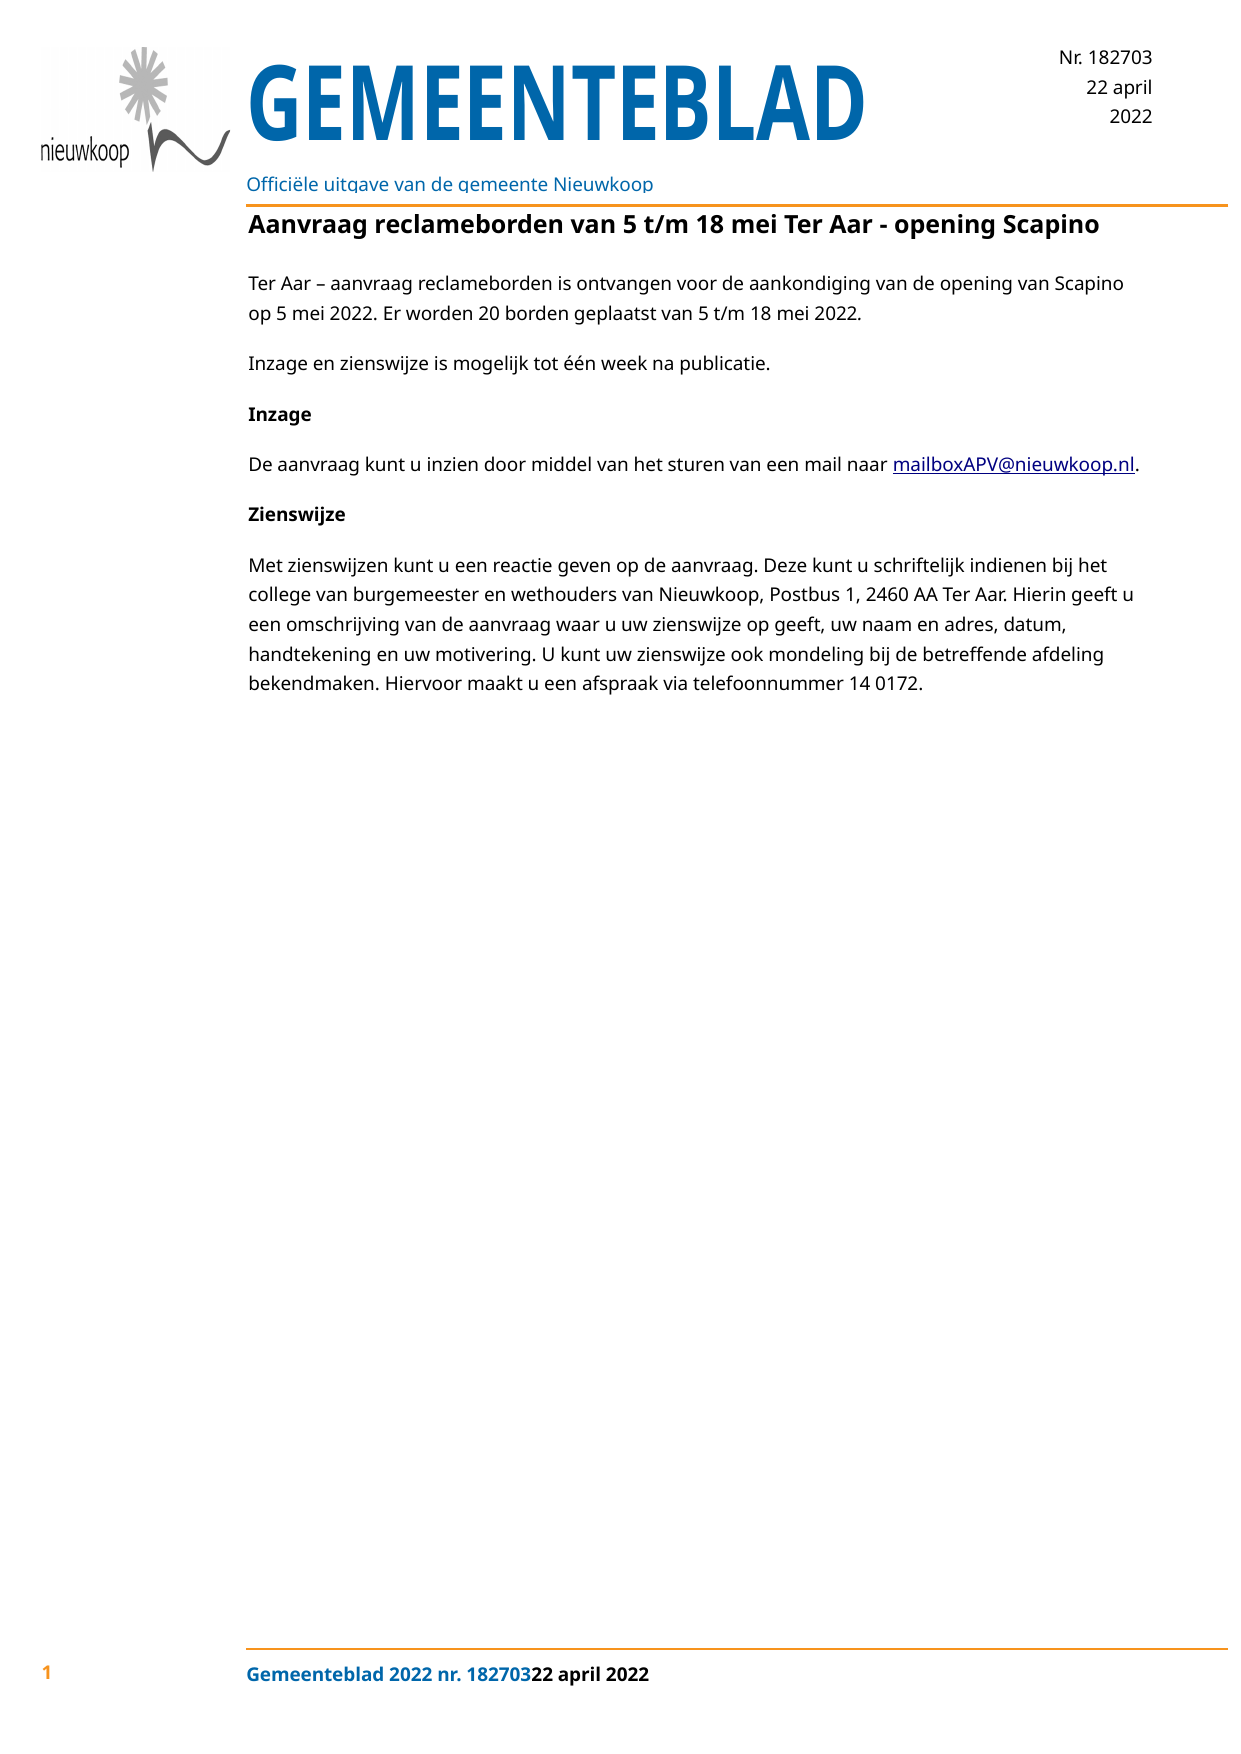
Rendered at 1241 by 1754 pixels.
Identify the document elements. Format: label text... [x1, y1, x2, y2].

picture [41, 47, 231, 172]
text Met zienswijzen kunt u een reactie geven op de aanvraag. Deze kunt u schriftelijk indienen bij het college van burgemeester en wethouders van Nieuwkoop, Postbus 1, 2460 AA Ter Aar. Hierin geeft u een omschrijving van de aanvraag waar u uw zienswijze op geeft, uw naam en adres, datum, handtekening en uw motivering. U kunt uw zienswijze ook mondeling bij de betreffende afdeling bekendmaken. Hiervoor maakt u een afspraak via telefoonnummer 14 0172. [248, 552, 1152, 696]
text Inzage [248, 401, 1152, 426]
text Zienswijze [248, 502, 1152, 527]
text Aanvraag reclameborden van 5 t/m 18 mei Ter Aar - opening Scapino [248, 207, 1152, 241]
text Ter Aar – aanvraag reclameborden is ontvangen voor de aankondiging van de opening van Scapino op 5 mei 2022. Er worden 20 borden geplaatst van 5 t/m 18 mei 2022. [248, 270, 1152, 326]
text De aanvraag kunt u inzien door middel van het sturen van een mail naar mailboxAPV@nieuwkoop.nl. [248, 451, 1152, 477]
text Inzage en zienswijze is mogelijk tot één week na publicatie. [248, 350, 1152, 376]
